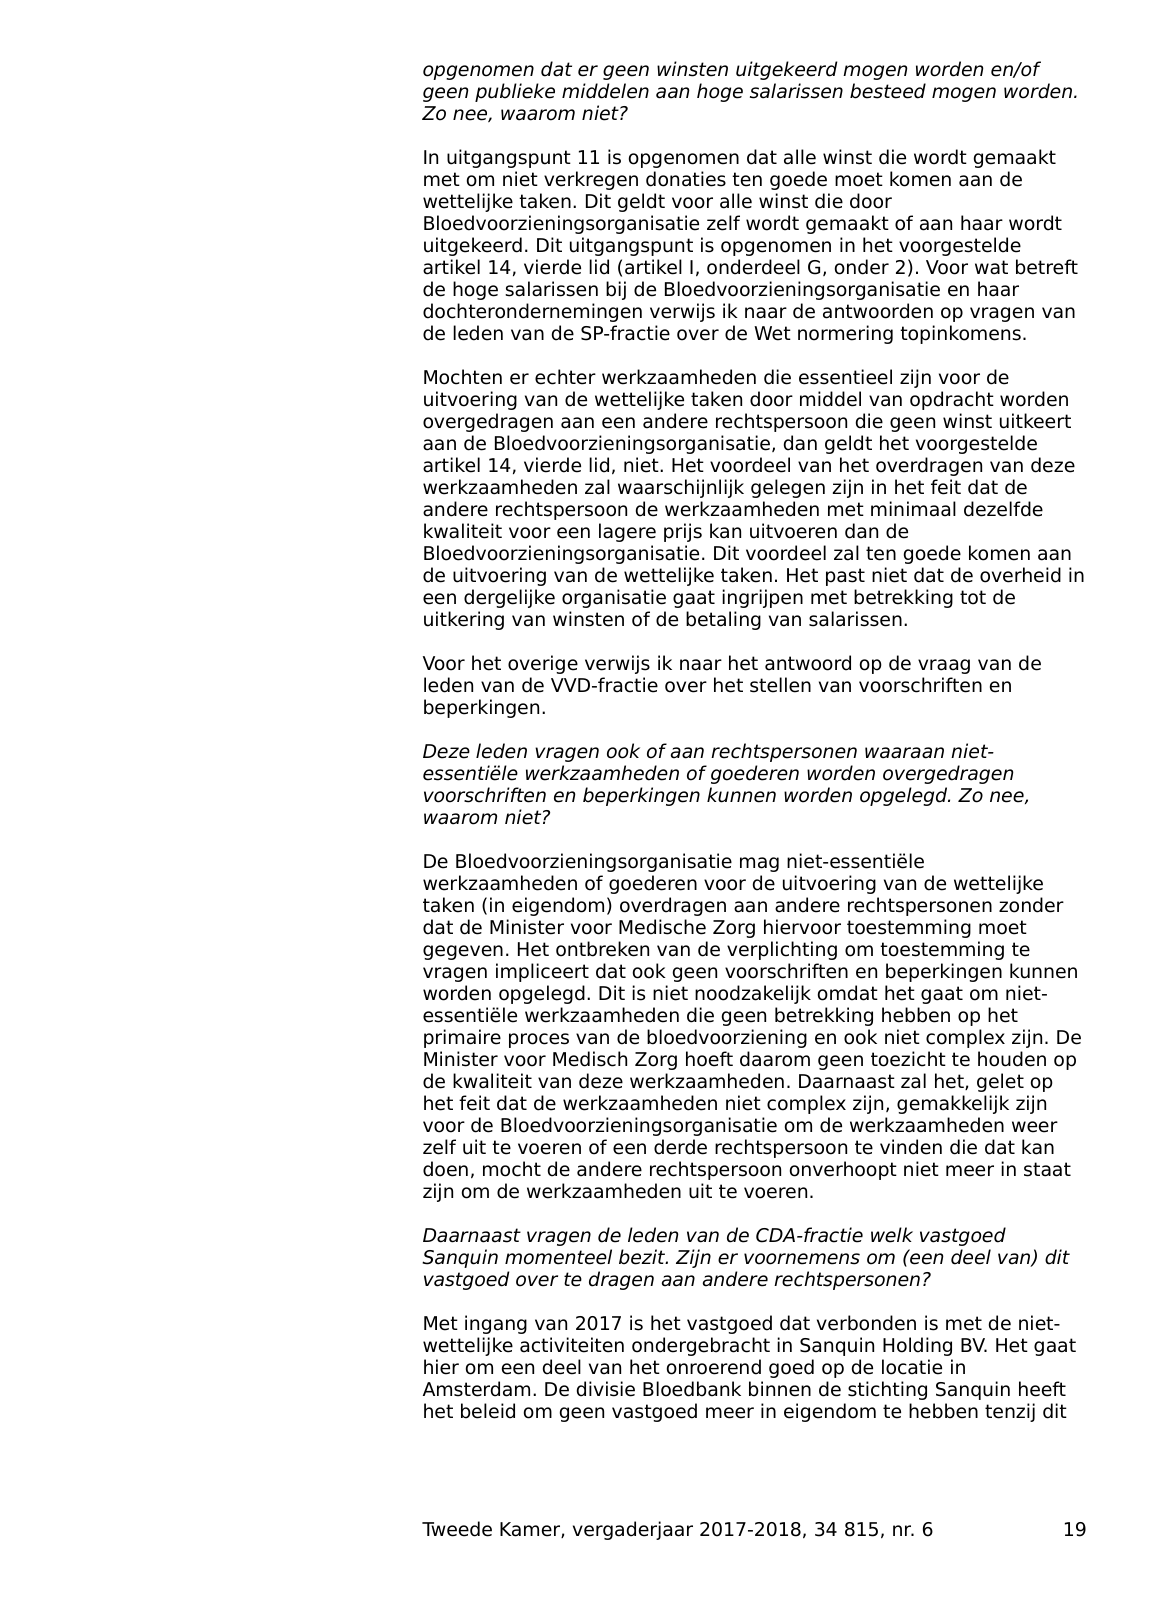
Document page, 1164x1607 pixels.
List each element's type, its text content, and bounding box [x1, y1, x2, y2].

text In uitgangspunt 11 is opgenomen dat alle winst die wordt gemaakt met om niet verkregen donaties ten goede moet komen aan de wettelijke taken. Dit geldt voor alle winst die door Bloedvoorzieningsorganisatie zelf wordt gemaakt of aan haar wordt uitgekeerd. Dit uitgangspunt is opgenomen in het voorgestelde artikel 14, vierde lid (artikel I, onderdeel G, onder 2). Voor wat betreft de hoge salarissen bij de Bloedvoorzieningsorganisatie en haar dochterondernemingen verwijs ik naar de antwoorden op vragen van de leden van de SP-fractie over de Wet normering topinkomens. [422, 147, 1087, 345]
text Met ingang van 2017 is het vastgoed dat verbonden is met de niet-wettelijke activiteiten ondergebracht in Sanquin Holding BV. Het gaat hier om een deel van het onroerend goed op de locatie in Amsterdam. De divisie Bloedbank binnen de stichting Sanquin heeft het beleid om geen vastgoed meer in eigendom te hebben tenzij dit [422, 1313, 1087, 1423]
text Voor het overige verwijs ik naar het antwoord op de vraag van de leden van de VVD-fractie over het stellen van voorschriften en beperkingen. [422, 653, 1087, 719]
text opgenomen dat er geen winsten uitgekeerd mogen worden en/of geen publieke middelen aan hoge salarissen besteed mogen worden. Zo nee, waarom niet? [422, 59, 1087, 125]
text Deze leden vragen ook of aan rechtspersonen waaraan niet-essentiële werkzaamheden of goederen worden overgedragen voorschriften en beperkingen kunnen worden opgelegd. Zo nee, waarom niet? [422, 741, 1087, 829]
text Daarnaast vragen de leden van de CDA-fractie welk vastgoed Sanquin momenteel bezit. Zijn er voornemens om (een deel van) dit vastgoed over te dragen aan andere rechtspersonen? [422, 1225, 1087, 1291]
text De Bloedvoorzieningsorganisatie mag niet-essentiële werkzaamheden of goederen voor de uitvoering van de wettelijke taken (in eigendom) overdragen aan andere rechtspersonen zonder dat de Minister voor Medische Zorg hiervoor toestemming moet gegeven. Het ontbreken van de verplichting om toestemming te vragen impliceert dat ook geen voorschriften en beperkingen kunnen worden opgelegd. Dit is niet noodzakelijk omdat het gaat om niet-essentiële werkzaamheden die geen betrekking hebben op het primaire proces van de bloedvoorziening en ook niet complex zijn. De Minister voor Medisch Zorg hoeft daarom geen toezicht te houden op de kwaliteit van deze werkzaamheden. Daarnaast zal het, gelet op het feit dat de werkzaamheden niet complex zijn, gemakkelijk zijn voor de Bloedvoorzieningsorganisatie om de werkzaamheden weer zelf uit te voeren of een derde rechtspersoon te vinden die dat kan doen, mocht de andere rechtspersoon onverhoopt niet meer in staat zijn om de werkzaamheden uit te voeren. [422, 851, 1087, 1203]
text Mochten er echter werkzaamheden die essentieel zijn voor de uitvoering van de wettelijke taken door middel van opdracht worden overgedragen aan een andere rechtspersoon die geen winst uitkeert aan de Bloedvoorzieningsorganisatie, dan geldt het voorgestelde artikel 14, vierde lid, niet. Het voordeel van het overdragen van deze werkzaamheden zal waarschijnlijk gelegen zijn in het feit dat de andere rechtspersoon de werkzaamheden met minimaal dezelfde kwaliteit voor een lagere prijs kan uitvoeren dan de Bloedvoorzieningsorganisatie. Dit voordeel zal ten goede komen aan de uitvoering van de wettelijke taken. Het past niet dat de overheid in een dergelijke organisatie gaat ingrijpen met betrekking tot de uitkering van winsten of de betaling van salarissen. [422, 367, 1087, 631]
